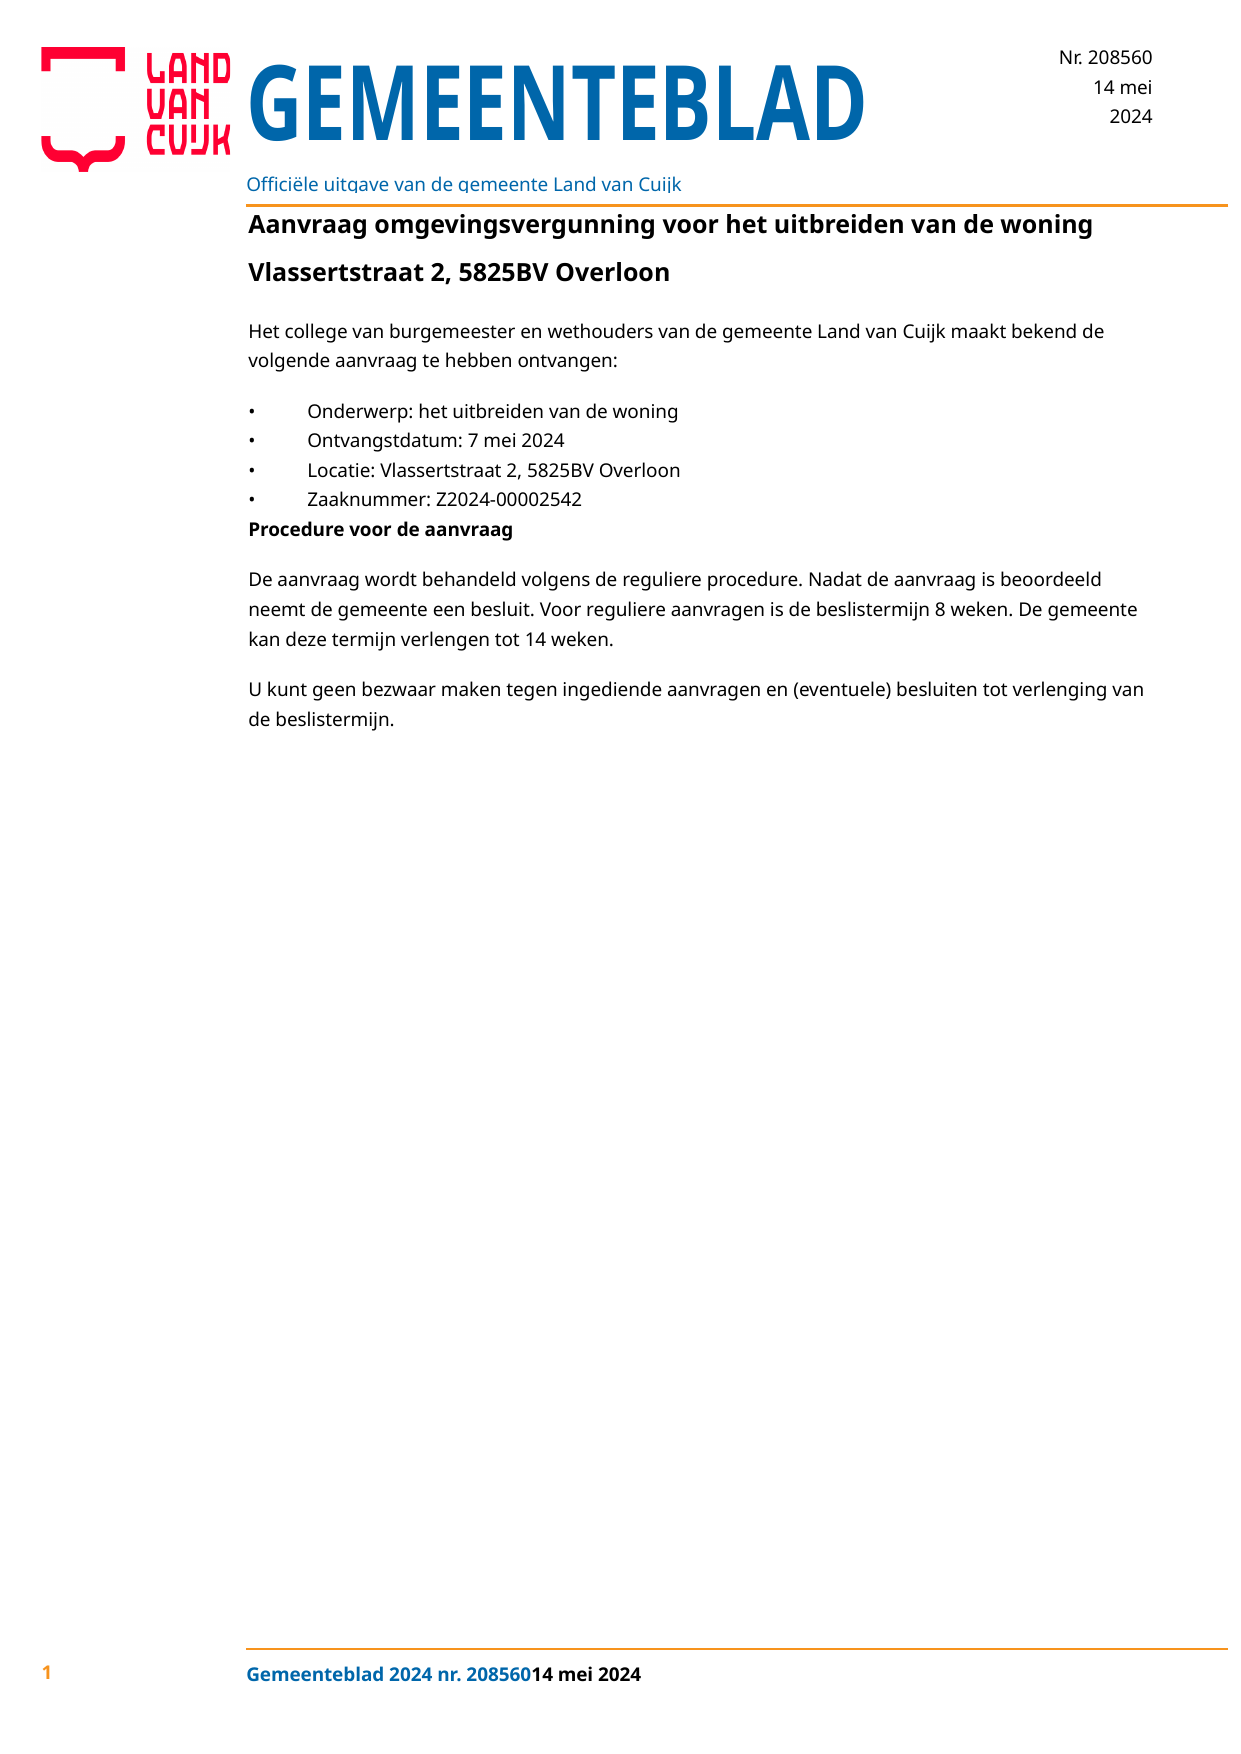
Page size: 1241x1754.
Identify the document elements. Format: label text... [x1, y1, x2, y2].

picture [41, 47, 231, 172]
list Zaaknummer: Z2024-00002542 [248, 487, 1152, 512]
text U kunt geen bezwaar maken tegen ingediende aanvragen en (eventuele) besluiten tot verlenging van de beslistermijn. [248, 676, 1152, 732]
text De aanvraag wordt behandeld volgens de reguliere procedure. Nadat de aanvraag is beoordeeld neemt de gemeente een besluit. Voor reguliere aanvragen is de beslistermijn 8 weken. De gemeente kan deze termijn verlengen tot 14 weken. [248, 567, 1152, 652]
text Aanvraag omgevingsvergunning voor het uitbreiden van de woning Vlassertstraat 2, 5825BV Overloon [248, 207, 1152, 288]
text Het college van burgemeester en wethouders van de gemeente Land van Cuijk maakt bekend de volgende aanvraag te hebben ontvangen: [248, 318, 1152, 373]
list Ontvangstdatum: 7 mei 2024 [248, 427, 1152, 453]
list Onderwerp: het uitbreiden van de woning [248, 398, 1152, 424]
list Locatie: Vlassertstraat 2, 5825BV Overloon [248, 457, 1152, 483]
text Procedure voor de aanvraag [248, 516, 1152, 542]
